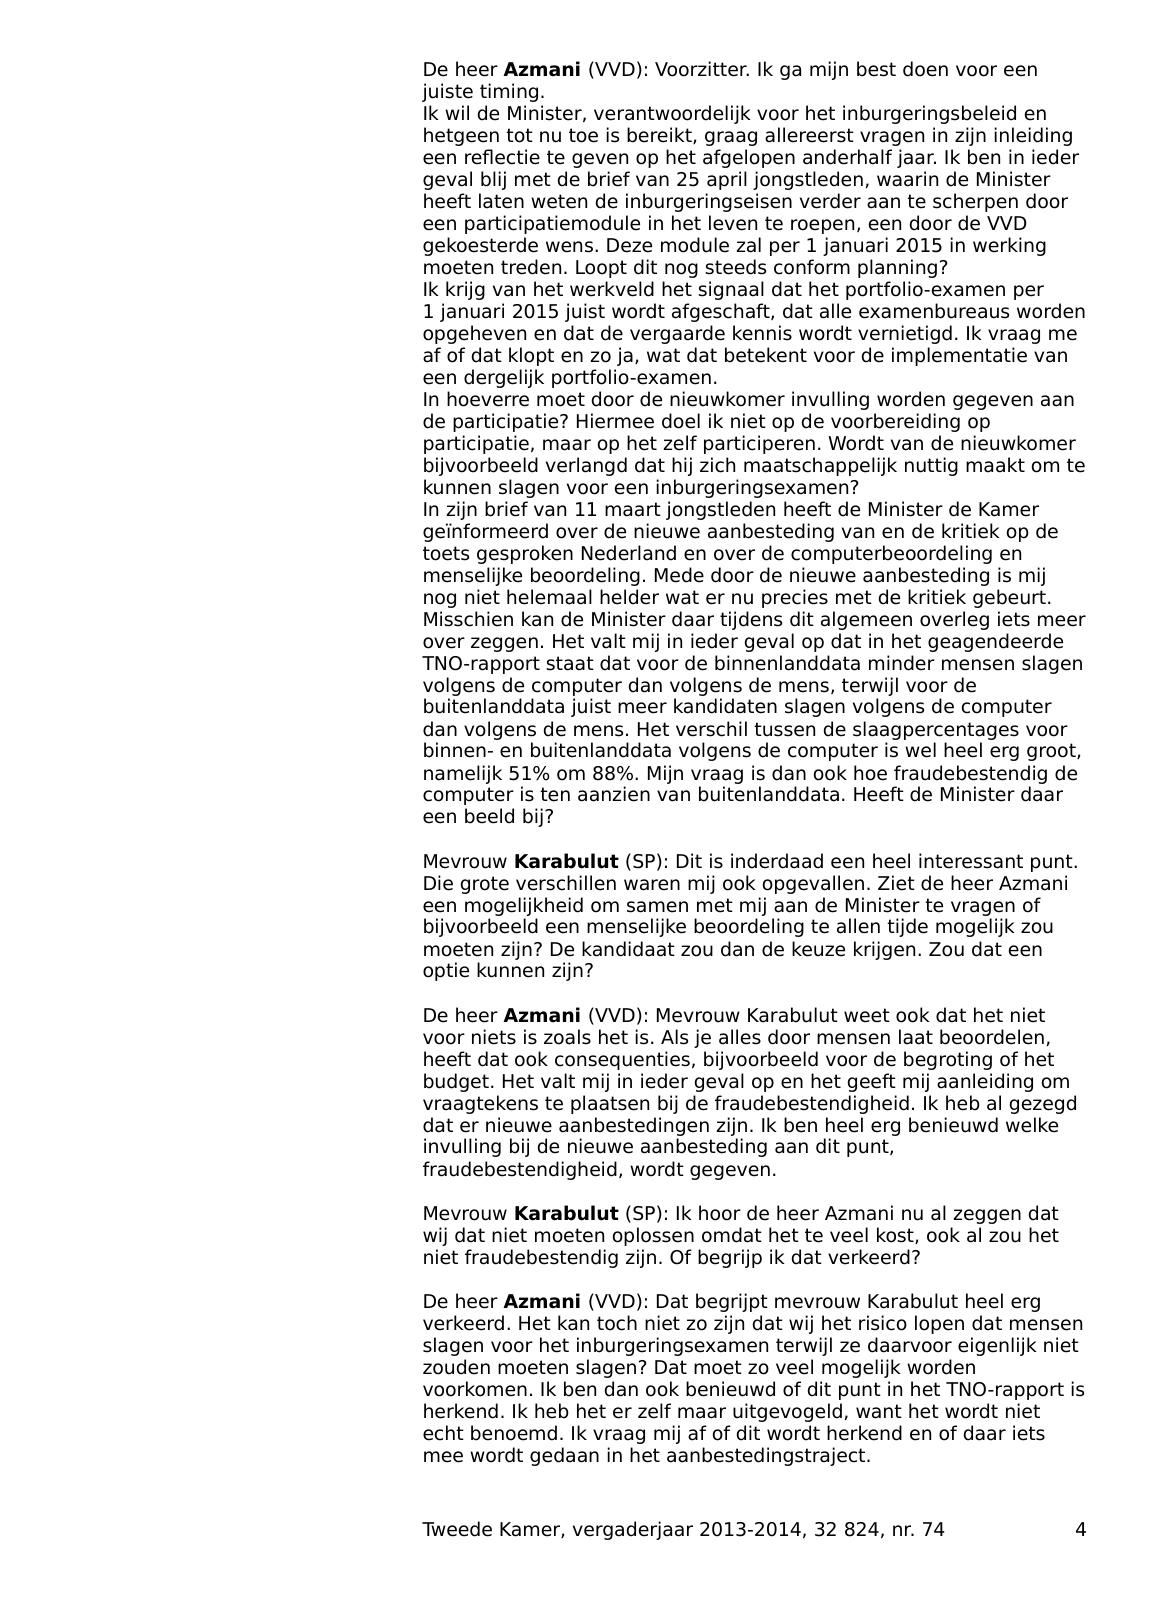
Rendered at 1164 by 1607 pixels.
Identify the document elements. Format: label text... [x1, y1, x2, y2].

text Mevrouw Karabulut (SP): Ik hoor de heer Azmani nu al zeggen dat wij dat niet moeten oplossen omdat het te veel kost, ook al zou het niet fraudebestendig zijn. Of begrijp ik dat verkeerd? [422, 1203, 1087, 1268]
text De heer Azmani (VVD): Mevrouw Karabulut weet ook dat het niet voor niets is zoals het is. Als je alles door mensen laat beoordelen, heeft dat ook consequenties, bijvoorbeeld voor de begroting of het budget. Het valt mij in ieder geval op en het geeft mij aanleiding om vraagtekens te plaatsen bij de fraudebestendigheid. Ik heb al gezegd dat er nieuwe aanbestedingen zijn. Ik ben heel erg benieuwd welke invulling bij de nieuwe aanbesteding aan dit punt, fraudebestendigheid, wordt gegeven. [422, 1004, 1087, 1180]
text In hoeverre moet door de nieuwkomer invulling worden gegeven aan de participatie? Hiermee doel ik niet op de voorbereiding op participatie, maar op het zelf participeren. Wordt van de nieuwkomer bijvoorbeeld verlangd dat hij zich maatschappelijk nuttig maakt om te kunnen slagen voor een inburgeringsexamen? [422, 389, 1087, 499]
text De heer Azmani (VVD): Dat begrijpt mevrouw Karabulut heel erg verkeerd. Het kan toch niet zo zijn dat wij het risico lopen dat mensen slagen voor het inburgeringsexamen terwijl ze daarvoor eigenlijk niet zouden moeten slagen? Dat moet zo veel mogelijk worden voorkomen. Ik ben dan ook benieuwd of dit punt in het TNO-rapport is herkend. Ik heb het er zelf maar uitgevogeld, want het wordt niet echt benoemd. Ik vraag mij af of dit wordt herkend en of daar iets mee wordt gedaan in het aanbestedingstraject. [422, 1291, 1087, 1467]
text Mevrouw Karabulut (SP): Dit is inderdaad een heel interessant punt. Die grote verschillen waren mij ook opgevallen. Ziet de heer Azmani een mogelijkheid om samen met mij aan de Minister te vragen of bijvoorbeeld een menselijke beoordeling te allen tijde mogelijk zou moeten zijn? De kandidaat zou dan de keuze krijgen. Zou dat een optie kunnen zijn? [422, 851, 1087, 982]
text In zijn brief van 11 maart jongstleden heeft de Minister de Kamer geïnformeerd over de nieuwe aanbesteding van en de kritiek op de toets gesproken Nederland en over de computerbeoordeling en menselijke beoordeling. Mede door de nieuwe aanbesteding is mij nog niet helemaal helder wat er nu precies met de kritiek gebeurt. Misschien kan de Minister daar tijdens dit algemeen overleg iets meer over zeggen. Het valt mij in ieder geval op dat in het geagendeerde TNO-rapport staat dat voor de binnenlanddata minder mensen slagen volgens de computer dan volgens de mens, terwijl voor de buitenlanddata juist meer kandidaten slagen volgens de computer dan volgens de mens. Het verschil tussen de slaagpercentages voor binnen- en buitenlanddata volgens de computer is wel heel erg groot, namelijk 51% om 88%. Mijn vraag is dan ook hoe fraudebestendig de computer is ten aanzien van buitenlanddata. Heeft de Minister daar een beeld bij? [422, 499, 1087, 828]
text Ik wil de Minister, verantwoordelijk voor het inburgeringsbeleid en hetgeen tot nu toe is bereikt, graag allereerst vragen in zijn inleiding een reflectie te geven op het afgelopen anderhalf jaar. Ik ben in ieder geval blij met de brief van 25 april jongstleden, waarin de Minister heeft laten weten de inburgeringseisen verder aan te scherpen door een participatiemodule in het leven te roepen, een door de VVD gekoesterde wens. Deze module zal per 1 januari 2015 in werking moeten treden. Loopt dit nog steeds conform planning? [422, 103, 1087, 279]
text Ik krijg van het werkveld het signaal dat het portfolio-examen per 1 januari 2015 juist wordt afgeschaft, dat alle examenbureaus worden opgeheven en dat de vergaarde kennis wordt vernietigd. Ik vraag me af of dat klopt en zo ja, wat dat betekent voor de implementatie van een dergelijk portfolio-examen. [422, 279, 1087, 389]
text De heer Azmani (VVD): Voorzitter. Ik ga mijn best doen voor een juiste timing. [422, 59, 1087, 103]
